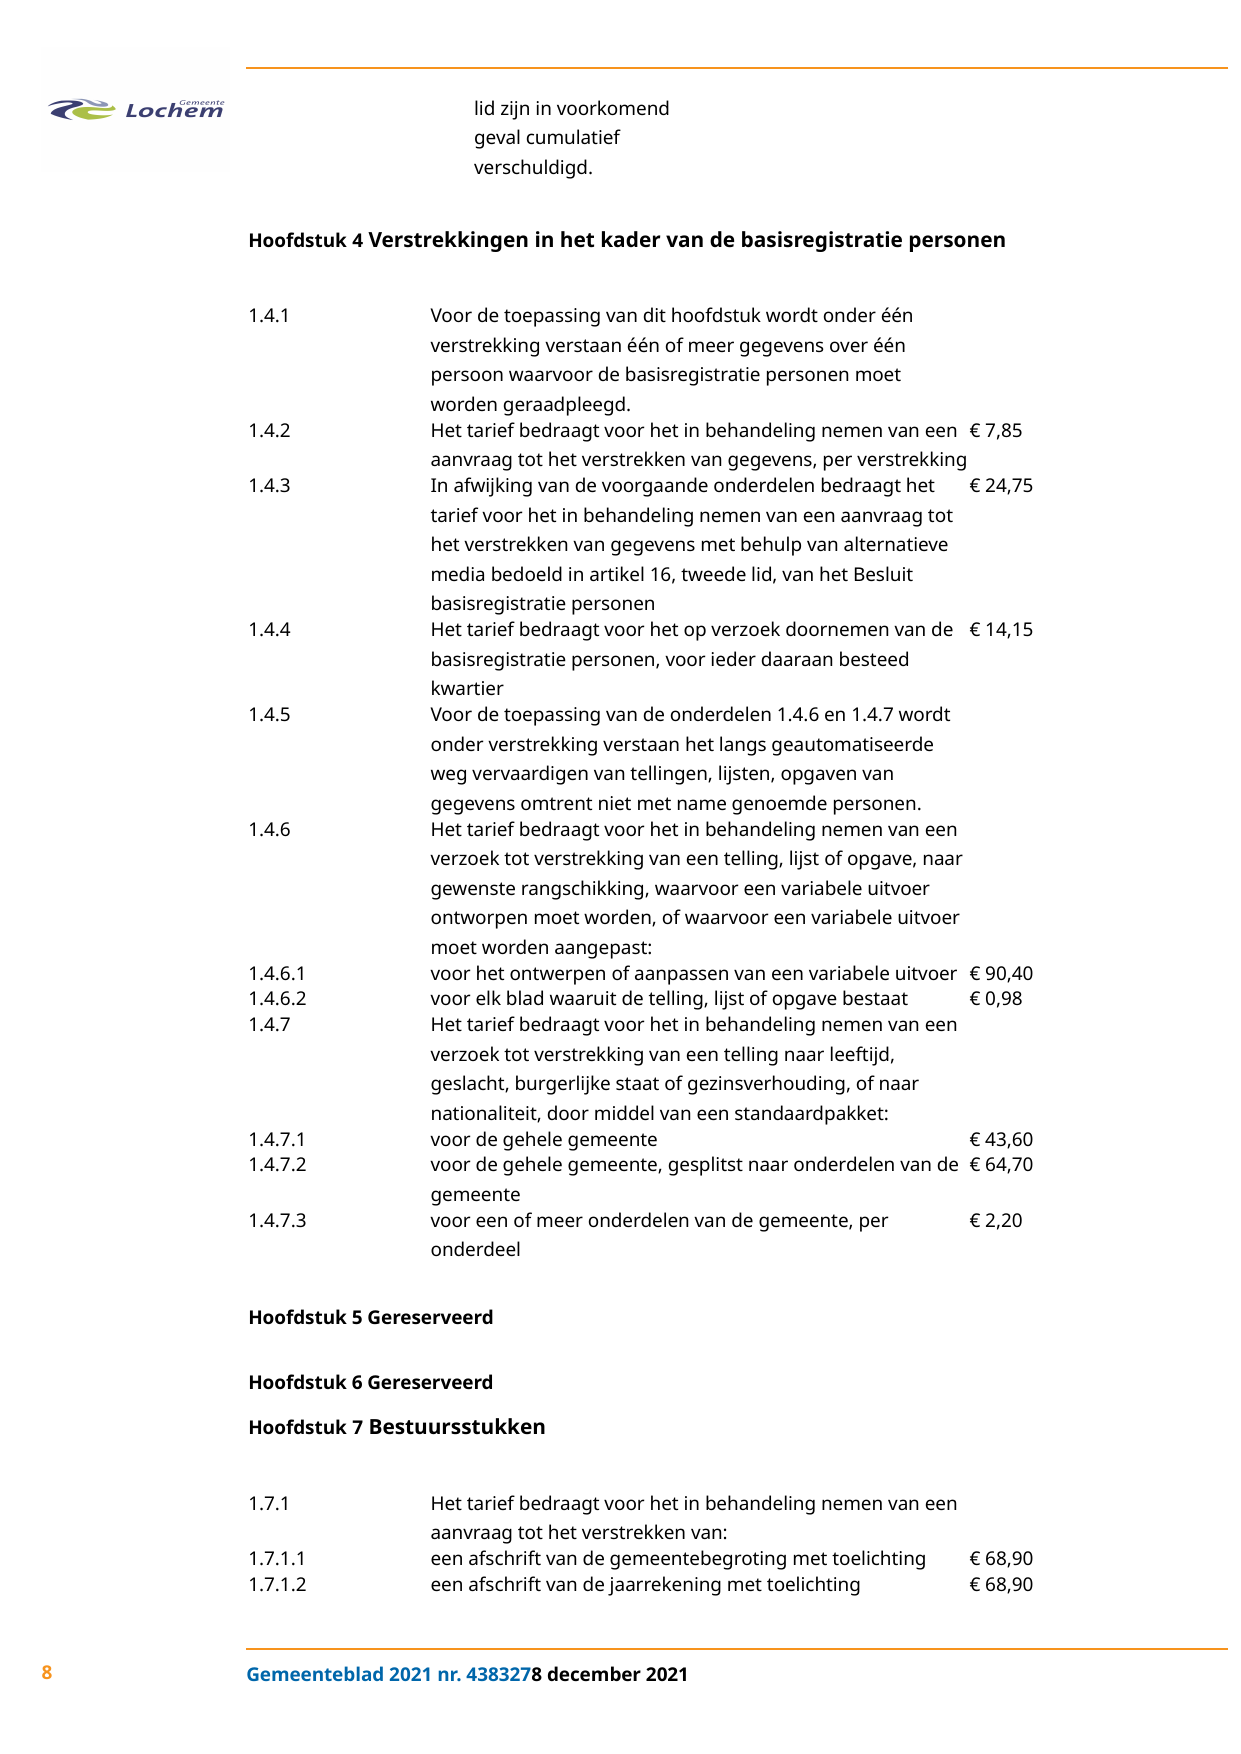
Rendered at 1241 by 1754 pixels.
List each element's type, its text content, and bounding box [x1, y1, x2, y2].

table_cell [248, 95, 474, 180]
text Hoofdstuk 6 Gereserveerd [248, 1367, 1152, 1396]
table_header [969, 303, 1152, 417]
table_cell 1.4.7.1 [248, 1126, 430, 1151]
table_cell [474, 180, 700, 205]
table_cell 1.7.1.2 [248, 1571, 430, 1597]
table_cell 1.4.7 [248, 1011, 430, 1126]
table_header [969, 1490, 1152, 1545]
table_cell voor elk blad waaruit de telling, lijst of opgave bestaat [430, 986, 969, 1011]
table_cell Voor de toepassing van de onderdelen 1.4.6 en 1.4.7 wordt onder verstrekking verstaan het langs geautomatiseerde weg vervaardigen van tellingen, lijsten, opgaven van gegevens omtrent niet met name genoemde personen. [430, 701, 969, 816]
table_cell € 68,90 [969, 1571, 1152, 1597]
table_cell € 0,98 [969, 986, 1152, 1011]
table_cell € 68,90 [969, 1545, 1152, 1571]
table_cell 1.4.6.1 [248, 960, 430, 986]
table_cell [969, 701, 1152, 816]
table_header 1.4.1 [248, 303, 430, 417]
table_cell Het tarief bedraagt voor het op verzoek doornemen van de basisregistratie personen, voor ieder daaraan besteed kwartier [430, 616, 969, 701]
table_header Voor de toepassing van dit hoofdstuk wordt onder één verstrekking verstaan één of meer gegevens over één persoon waarvoor de basisregistratie personen moet worden geraadpleegd. [430, 303, 969, 417]
table_cell In afwijking van de voorgaande onderdelen bedraagt het tarief voor het in behandeling nemen van een aanvraag tot het verstrekken van gegevens met behulp van alternatieve media bedoeld in artikel 16, tweede lid, van het Besluit basisregistratie personen [430, 472, 969, 616]
table_cell Het tarief bedraagt voor het in behandeling nemen van een aanvraag tot het verstrekken van gegevens, per verstrekking [430, 417, 969, 472]
table_cell 1.4.4 [248, 616, 430, 701]
table_cell € 64,70 [969, 1151, 1152, 1207]
table_cell lid zijn in voorkomend geval cumulatief verschuldigd. [474, 95, 700, 180]
table_cell 1.4.5 [248, 701, 430, 816]
table_cell [926, 95, 1152, 180]
table_cell een afschrift van de gemeentebegroting met toelichting [430, 1545, 969, 1571]
table_cell 1.4.6 [248, 816, 430, 960]
table_cell € 43,60 [969, 1126, 1152, 1151]
table_cell voor een of meer onderdelen van de gemeente, per onderdeel [430, 1207, 969, 1262]
table_cell € 90,40 [969, 960, 1152, 986]
table_cell 1.4.7.3 [248, 1207, 430, 1262]
table_cell 1.4.6.2 [248, 986, 430, 1011]
text Hoofdstuk 5 Gereserveerd [248, 1302, 1152, 1331]
table_cell Het tarief bedraagt voor het in behandeling nemen van een verzoek tot verstrekking van een telling, lijst of opgave, naar gewenste rangschikking, waarvoor een variabele uitvoer ontworpen moet worden, of waarvoor een variabele uitvoer moet worden aangepast: [430, 816, 969, 960]
table_cell 1.7.1.1 [248, 1545, 430, 1571]
table_cell een afschrift van de jaarrekening met toelichting [430, 1571, 969, 1597]
table_cell 1.4.2 [248, 417, 430, 472]
table_cell [926, 180, 1152, 205]
table_header 1.7.1 [248, 1490, 430, 1545]
table_cell € 2,20 [969, 1207, 1152, 1262]
table_cell voor de gehele gemeente, gesplitst naar onderdelen van de gemeente [430, 1151, 969, 1207]
picture [41, 47, 231, 172]
text Hoofdstuk 7 Bestuursstukken [248, 1412, 1152, 1440]
table_cell Het tarief bedraagt voor het in behandeling nemen van een verzoek tot verstrekking van een telling naar leeftijd, geslacht, burgerlijke staat of gezinsverhouding, of naar nationaliteit, door middel van een standaardpakket: [430, 1011, 969, 1126]
table_cell 1.4.3 [248, 472, 430, 616]
table_cell € 7,85 [969, 417, 1152, 472]
table_cell [969, 816, 1152, 960]
table_cell 1.4.7.2 [248, 1151, 430, 1207]
table_header Het tarief bedraagt voor het in behandeling nemen van een aanvraag tot het verstrekken van: [430, 1490, 969, 1545]
table_cell voor het ontwerpen of aanpassen van een variabele uitvoer [430, 960, 969, 986]
table_cell voor de gehele gemeente [430, 1126, 969, 1151]
table_cell [248, 180, 474, 205]
table_cell [700, 180, 926, 205]
table_cell € 24,75 [969, 472, 1152, 616]
table_cell € 14,15 [969, 616, 1152, 701]
table_cell [969, 1011, 1152, 1126]
text Hoofdstuk 4 Verstrekkingen in het kader van de basisregistratie personen [248, 225, 1152, 253]
table_cell [700, 95, 926, 180]
